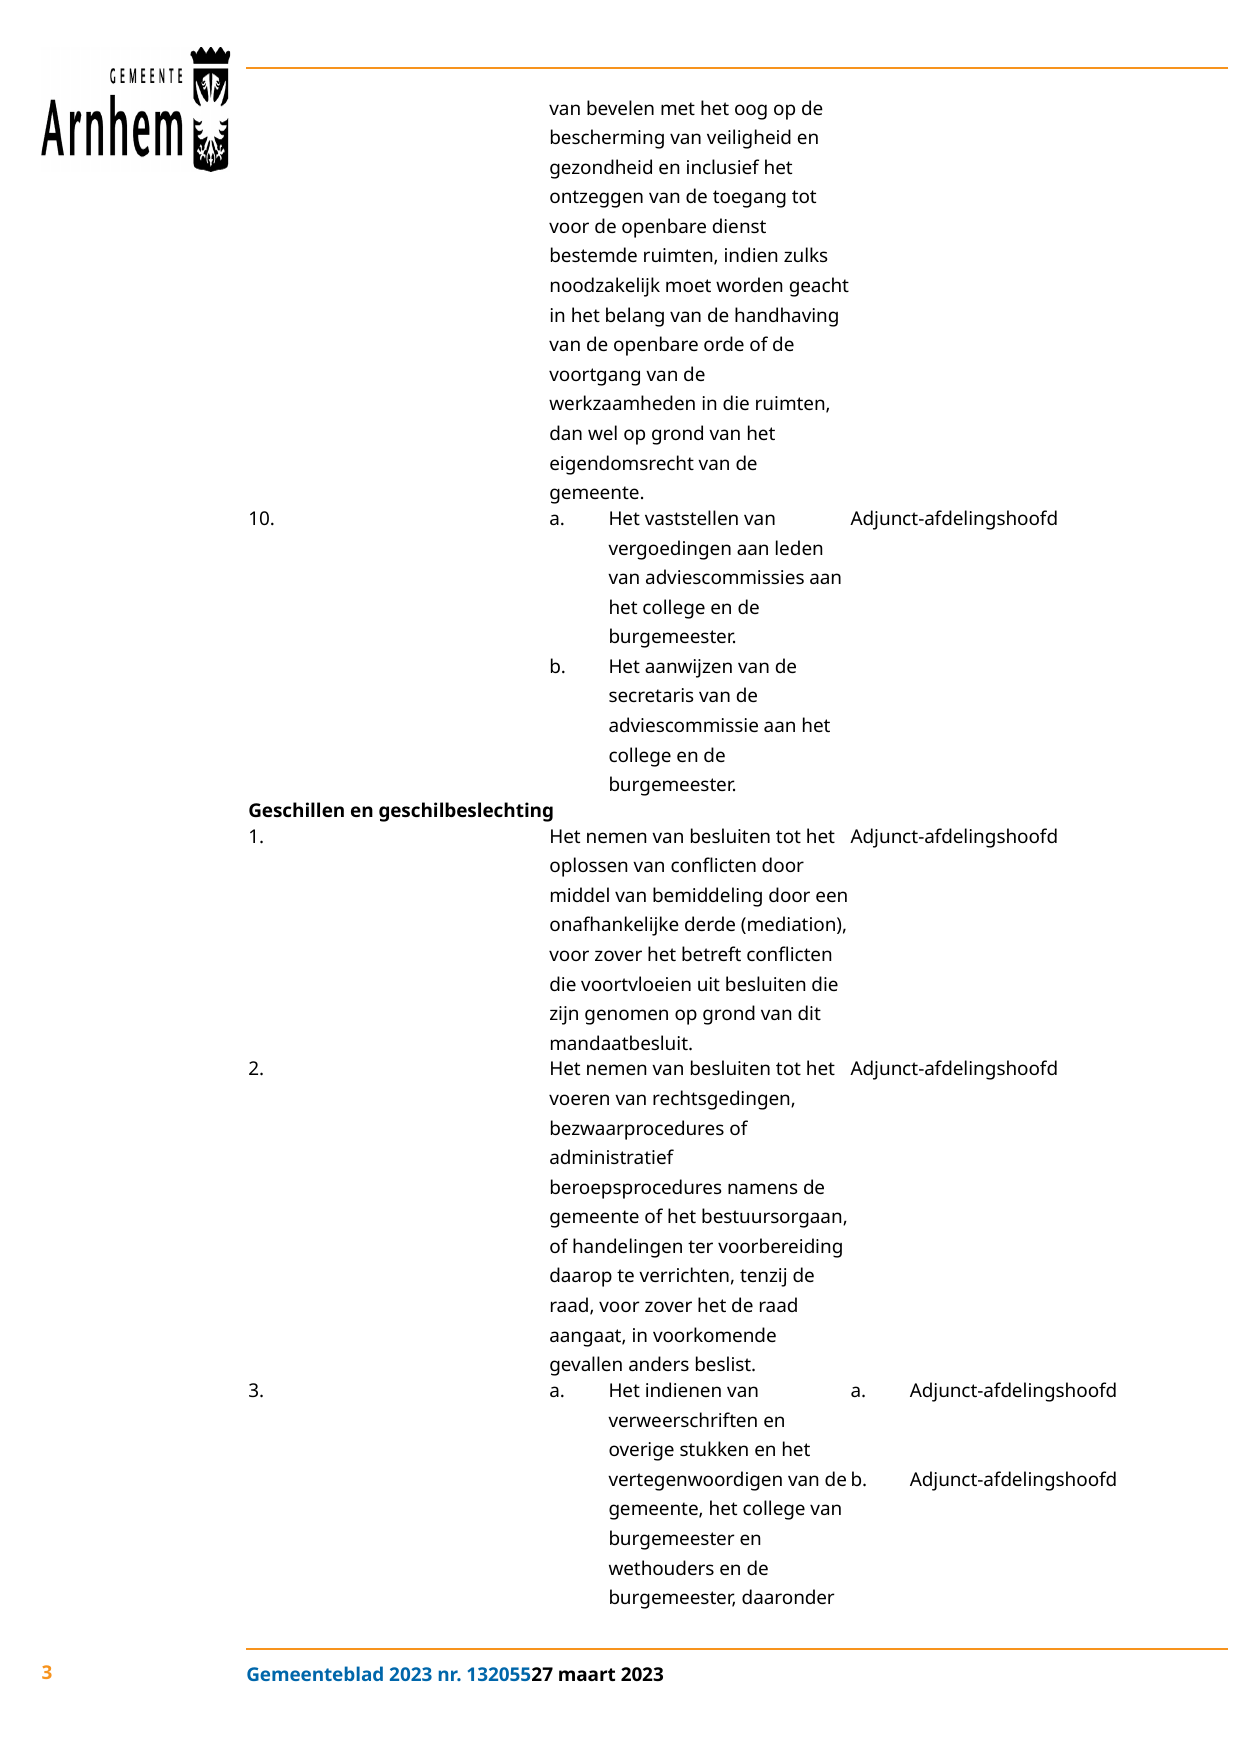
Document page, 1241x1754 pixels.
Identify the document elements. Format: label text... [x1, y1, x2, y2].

table_cell [248, 823, 549, 1056]
table_cell Geschillen en geschilbeslechting [248, 797, 850, 823]
table_cell Adjunct-afdelingshoofd [850, 823, 1152, 1056]
table_cell [248, 1056, 549, 1377]
table_cell [850, 95, 1152, 505]
table_cell [248, 95, 549, 505]
table_cell Het nemen van besluiten tot het oplossen van conflicten door middel van bemiddeling door een onafhankelijke derde (mediation), voor zover het betreft conflicten die voortvloeien uit besluiten die zijn genomen op grond van dit mandaatbesluit. [549, 823, 850, 1056]
picture [41, 47, 231, 172]
table_cell van bevelen met het oog op de bescherming van veiligheid en gezondheid en inclusief het ontzeggen van de toegang tot voor de openbare dienst bestemde ruimten, indien zulks noodzakelijk moet worden geacht in het belang van de handhaving van de openbare orde of de voortgang van de werkzaamheden in die ruimten, dan wel op grond van het eigendomsrecht van de gemeente. [549, 95, 850, 505]
table_cell [248, 1377, 549, 1610]
table_cell Adjunct-afdelingshoofd [850, 1056, 1152, 1377]
table_cell Adjunct-afdelingshoofd [850, 505, 1152, 797]
table_cell [248, 505, 549, 797]
table_cell Het vaststellen van vergoedingen aan leden van adviescommissies aan het college en de burgemeester. Het aanwijzen van de secretaris van de adviescommissie aan het college en de burgemeester. [549, 505, 850, 797]
table_cell Het nemen van besluiten tot het voeren van rechtsgedingen, bezwaarprocedures of administratief beroepsprocedures namens de gemeente of het bestuursorgaan, of handelingen ter voorbereiding daarop te verrichten, tenzij de raad, voor zover het de raad aangaat, in voorkomende gevallen anders beslist. [549, 1056, 850, 1377]
table_cell [850, 797, 1152, 823]
table_cell Adjunct-afdelingshoofd Adjunct-afdelingshoofd [850, 1377, 1152, 1610]
table_cell Het indienen van verweerschriften en overige stukken en het vertegenwoordigen van de gemeente, het college van burgemeester en wethouders en de burgemeester, daaronder [549, 1377, 850, 1610]
